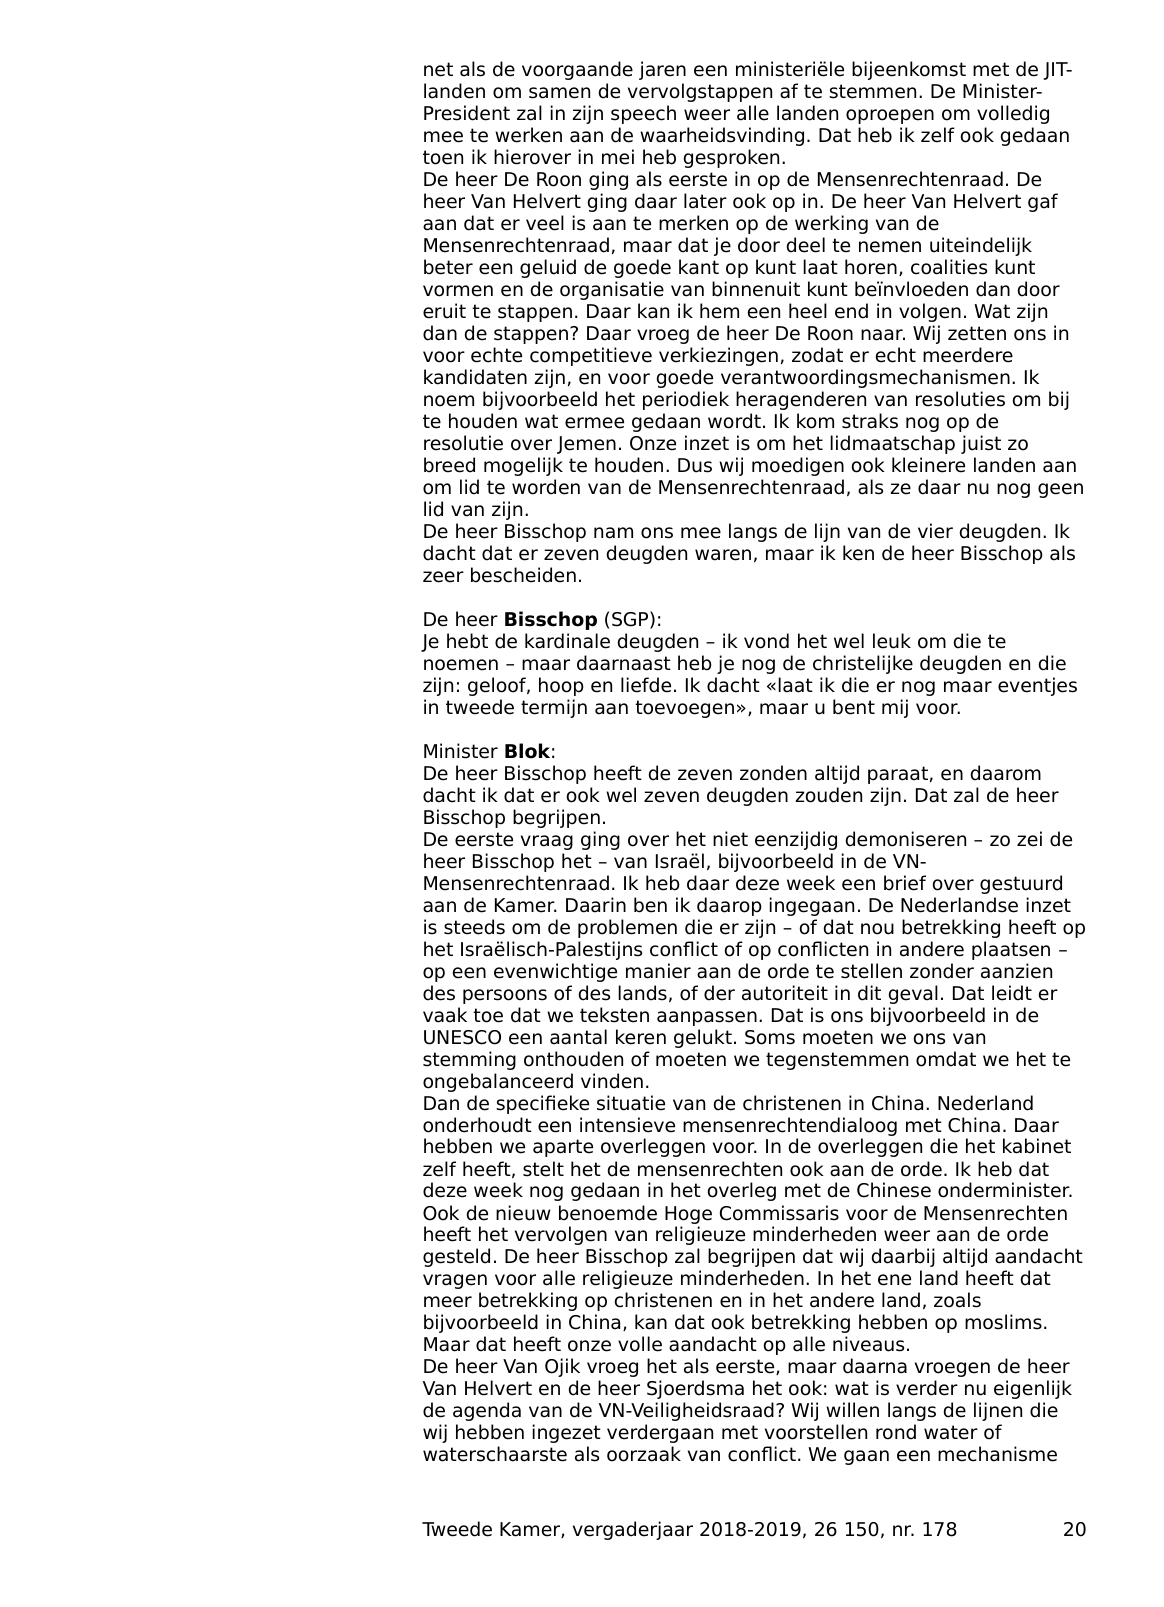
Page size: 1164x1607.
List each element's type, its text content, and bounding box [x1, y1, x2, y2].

text Minister Blok: [422, 741, 1087, 763]
text De eerste vraag ging over het niet eenzijdig demoniseren – zo zei de heer Bisschop het – van Israël, bijvoorbeeld in de VN-Mensenrechtenraad. Ik heb daar deze week een brief over gestuurd aan de Kamer. Daarin ben ik daarop ingegaan. De Nederlandse inzet is steeds om de problemen die er zijn – of dat nou betrekking heeft op het Israëlisch-Palestijns conflict of op conflicten in andere plaatsen – op een evenwichtige manier aan de orde te stellen zonder aanzien des persoons of des lands, of der autoriteit in dit geval. Dat leidt er vaak toe dat we teksten aanpassen. Dat is ons bijvoorbeeld in de UNESCO een aantal keren gelukt. Soms moeten we ons van stemming onthouden of moeten we tegenstemmen omdat we het te ongebalanceerd vinden. [422, 829, 1087, 1092]
text De heer Bisschop nam ons mee langs de lijn van de vier deugden. Ik dacht dat er zeven deugden waren, maar ik ken de heer Bisschop als zeer bescheiden. [422, 521, 1087, 587]
text De heer Bisschop heeft de zeven zonden altijd paraat, en daarom dacht ik dat er ook wel zeven deugden zouden zijn. Dat zal de heer Bisschop begrijpen. [422, 763, 1087, 829]
text De heer De Roon ging als eerste in op de Mensenrechtenraad. De heer Van Helvert ging daar later ook op in. De heer Van Helvert gaf aan dat er veel is aan te merken op de werking van de Mensenrechtenraad, maar dat je door deel te nemen uiteindelijk beter een geluid de goede kant op kunt laat horen, coalities kunt vormen en de organisatie van binnenuit kunt beïnvloeden dan door eruit te stappen. Daar kan ik hem een heel end in volgen. Wat zijn dan de stappen? Daar vroeg de heer De Roon naar. Wij zetten ons in voor echte competitieve verkiezingen, zodat er echt meerdere kandidaten zijn, en voor goede verantwoordingsmechanismen. Ik noem bijvoorbeeld het periodiek heragenderen van resoluties om bij te houden wat ermee gedaan wordt. Ik kom straks nog op de resolutie over Jemen. Onze inzet is om het lidmaatschap juist zo breed mogelijk te houden. Dus wij moedigen ook kleinere landen aan om lid te worden van de Mensenrechtenraad, als ze daar nu nog geen lid van zijn. [422, 169, 1087, 521]
text Dan de specifieke situatie van de christenen in China. Nederland onderhoudt een intensieve mensenrechtendialoog met China. Daar hebben we aparte overleggen voor. In de overleggen die het kabinet zelf heeft, stelt het de mensenrechten ook aan de orde. Ik heb dat deze week nog gedaan in het overleg met de Chinese onderminister. Ook de nieuw benoemde Hoge Commissaris voor de Mensenrechten heeft het vervolgen van religieuze minderheden weer aan de orde gesteld. De heer Bisschop zal begrijpen dat wij daarbij altijd aandacht vragen voor alle religieuze minderheden. In het ene land heeft dat meer betrekking op christenen en in het andere land, zoals bijvoorbeeld in China, kan dat ook betrekking hebben op moslims. Maar dat heeft onze volle aandacht op alle niveaus. [422, 1092, 1087, 1356]
text De heer Van Ojik vroeg het als eerste, maar daarna vroegen de heer Van Helvert en de heer Sjoerdsma het ook: wat is verder nu eigenlijk de agenda van de VN-Veiligheidsraad? Wij willen langs de lijnen die wij hebben ingezet verdergaan met voorstellen rond water of waterschaarste als oorzaak van conflict. We gaan een mechanisme [422, 1356, 1087, 1466]
text De heer Bisschop (SGP): [422, 609, 1087, 631]
text Je hebt de kardinale deugden – ik vond het wel leuk om die te noemen – maar daarnaast heb je nog de christelijke deugden en die zijn: geloof, hoop en liefde. Ik dacht «laat ik die er nog maar eventjes in tweede termijn aan toevoegen», maar u bent mij voor. [422, 631, 1087, 719]
text net als de voorgaande jaren een ministeriële bijeenkomst met de JIT-landen om samen de vervolgstappen af te stemmen. De Minister-President zal in zijn speech weer alle landen oproepen om volledig mee te werken aan de waarheidsvinding. Dat heb ik zelf ook gedaan toen ik hierover in mei heb gesproken. [422, 59, 1087, 169]
